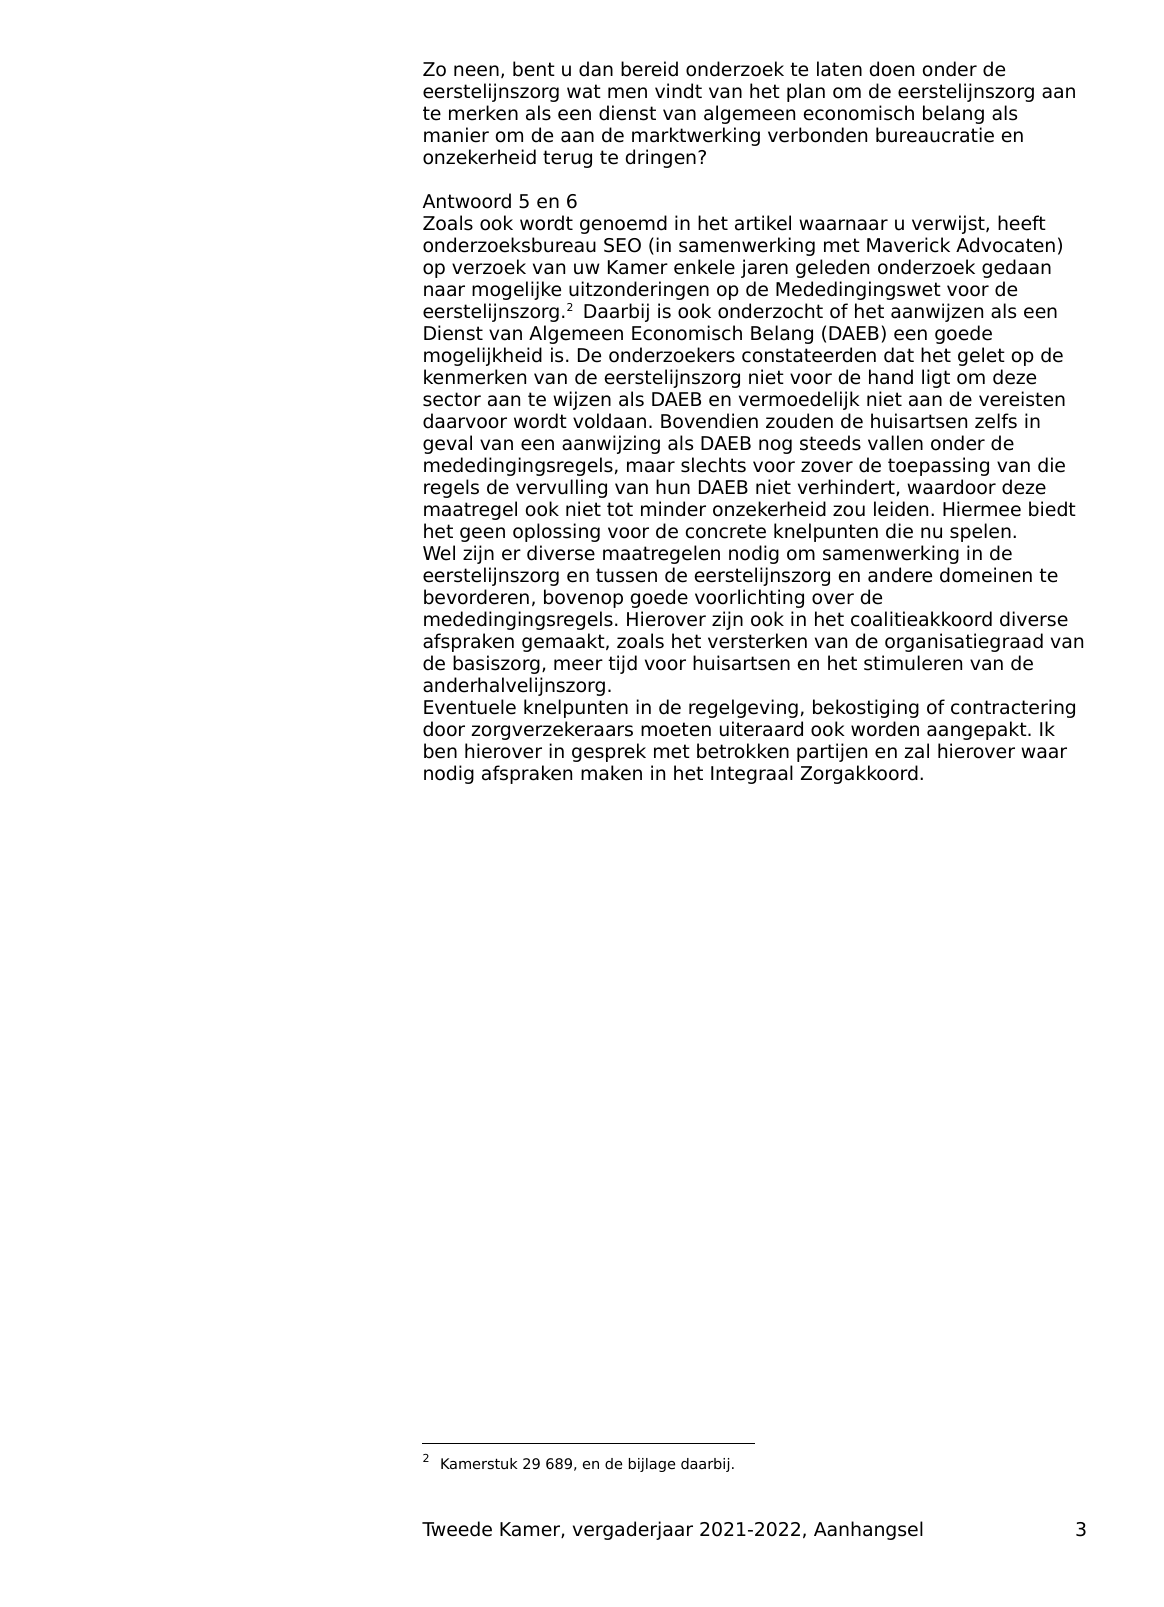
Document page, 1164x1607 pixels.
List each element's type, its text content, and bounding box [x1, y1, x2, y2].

text Wel zijn er diverse maatregelen nodig om samenwerking in de eerstelijnszorg en tussen de eerstelijnszorg en andere domeinen te bevorderen, bovenop goede voorlichting over de mededingingsregels. Hierover zijn ook in het coalitieakkoord diverse afspraken gemaakt, zoals het versterken van de organisatiegraad van de basiszorg, meer tijd voor huisartsen en het stimuleren van de anderhalvelijnszorg. [422, 543, 1087, 697]
text Zoals ook wordt genoemd in het artikel waarnaar u verwijst, heeft onderzoeksbureau SEO (in samenwerking met Maverick Advocaten) op verzoek van uw Kamer enkele jaren geleden onderzoek gedaan naar mogelijke uitzonderingen op de Mededingingswet voor de eerstelijnszorg. Daarbij is ook onderzocht of het aanwijzen als een Dienst van Algemeen Economisch Belang (DAEB) een goede mogelijkheid is. De onderzoekers constateerden dat het gelet op de kenmerken van de eerstelijnszorg niet voor de hand ligt om deze sector aan te wijzen als DAEB en vermoedelijk niet aan de vereisten daarvoor wordt voldaan. Bovendien zouden de huisartsen zelfs in geval van een aanwijzing als DAEB nog steeds vallen onder de mededingingsregels, maar slechts voor zover de toepassing van die regels de vervulling van hun DAEB niet verhindert, waardoor deze maatregel ook niet tot minder onzekerheid zou leiden. Hiermee biedt het geen oplossing voor de concrete knelpunten die nu spelen. [422, 213, 1087, 543]
text Eventuele knelpunten in de regelgeving, bekostiging of contractering door zorgverzekeraars moeten uiteraard ook worden aangepakt. Ik ben hierover in gesprek met betrokken partijen en zal hierover waar nodig afspraken maken in het Integraal Zorgakkoord. [422, 697, 1087, 784]
text Kamerstuk 29 689, en de bijlage daarbij. [422, 1452, 1087, 1474]
text Antwoord 5 en 6 [422, 191, 1087, 213]
text Zo neen, bent u dan bereid onderzoek te laten doen onder de eerstelijnszorg wat men vindt van het plan om de eerstelijnszorg aan te merken als een dienst van algemeen economisch belang als manier om de aan de marktwerking verbonden bureaucratie en onzekerheid terug te dringen? [422, 59, 1087, 169]
